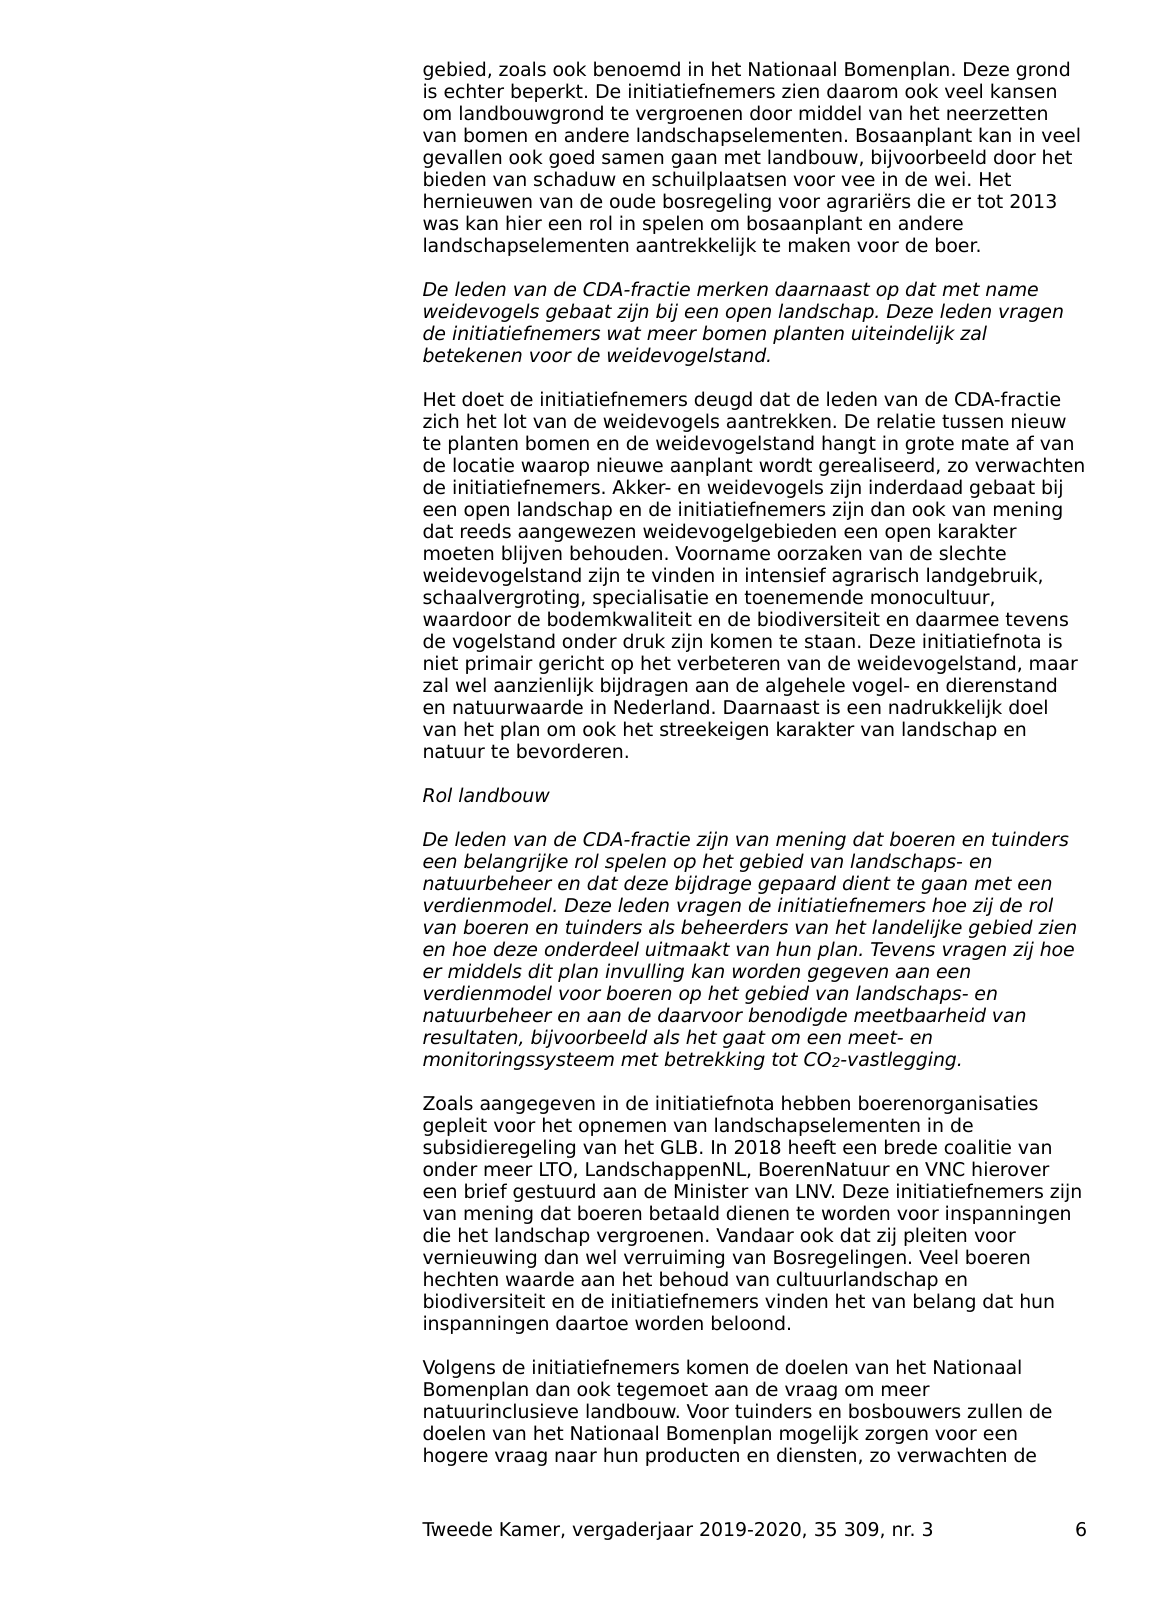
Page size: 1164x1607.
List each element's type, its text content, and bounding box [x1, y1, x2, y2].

subtitle Rol landbouw [422, 785, 1087, 807]
text Zoals aangegeven in de initiatiefnota hebben boerenorganisaties gepleit voor het opnemen van landschapselementen in de subsidieregeling van het GLB. In 2018 heeft een brede coalitie van onder meer LTO, LandschappenNL, BoerenNatuur en VNC hierover een brief gestuurd aan de Minister van LNV. Deze initiatiefnemers zijn van mening dat boeren betaald dienen te worden voor inspanningen die het landschap vergroenen. Vandaar ook dat zij pleiten voor vernieuwing dan wel verruiming van Bosregelingen. Veel boeren hechten waarde aan het behoud van cultuurlandschap en biodiversiteit en de initiatiefnemers vinden het van belang dat hun inspanningen daartoe worden beloond. [422, 1093, 1087, 1335]
text Het doet de initiatiefnemers deugd dat de leden van de CDA-fractie zich het lot van de weidevogels aantrekken. De relatie tussen nieuw te planten bomen en de weidevogelstand hangt in grote mate af van de locatie waarop nieuwe aanplant wordt gerealiseerd, zo verwachten de initiatiefnemers. Akker- en weidevogels zijn inderdaad gebaat bij een open landschap en de initiatiefnemers zijn dan ook van mening dat reeds aangewezen weidevogelgebieden een open karakter moeten blijven behouden. Voorname oorzaken van de slechte weidevogelstand zijn te vinden in intensief agrarisch landgebruik, schaalvergroting, specialisatie en toenemende monocultuur, waardoor de bodemkwaliteit en de biodiversiteit en daarmee tevens de vogelstand onder druk zijn komen te staan. Deze initiatiefnota is niet primair gericht op het verbeteren van de weidevogelstand, maar zal wel aanzienlijk bijdragen aan de algehele vogel- en dierenstand en natuurwaarde in Nederland. Daarnaast is een nadrukkelijk doel van het plan om ook het streekeigen karakter van landschap en natuur te bevorderen. [422, 389, 1087, 763]
text gebied, zoals ook benoemd in het Nationaal Bomenplan. Deze grond is echter beperkt. De initiatiefnemers zien daarom ook veel kansen om landbouwgrond te vergroenen door middel van het neerzetten van bomen en andere landschapselementen. Bosaanplant kan in veel gevallen ook goed samen gaan met landbouw, bijvoorbeeld door het bieden van schaduw en schuilplaatsen voor vee in de wei. Het hernieuwen van de oude bosregeling voor agrariërs die er tot 2013 was kan hier een rol in spelen om bosaanplant en andere landschapselementen aantrekkelijk te maken voor de boer. [422, 59, 1087, 257]
text De leden van de CDA-fractie merken daarnaast op dat met name weidevogels gebaat zijn bij een open landschap. Deze leden vragen de initiatiefnemers wat meer bomen planten uiteindelijk zal betekenen voor de weidevogelstand. [422, 279, 1087, 367]
text De leden van de CDA-fractie zijn van mening dat boeren en tuinders een belangrijke rol spelen op het gebied van landschaps- en natuurbeheer en dat deze bijdrage gepaard dient te gaan met een verdienmodel. Deze leden vragen de initiatiefnemers hoe zij de rol van boeren en tuinders als beheerders van het landelijke gebied zien en hoe deze onderdeel uitmaakt van hun plan. Tevens vragen zij hoe er middels dit plan invulling kan worden gegeven aan een verdienmodel voor boeren op het gebied van landschaps- en natuurbeheer en aan de daarvoor benodigde meetbaarheid van resultaten, bijvoorbeeld als het gaat om een meet- en monitoringssysteem met betrekking tot CO2-vastlegging. [422, 829, 1087, 1071]
text Volgens de initiatiefnemers komen de doelen van het Nationaal Bomenplan dan ook tegemoet aan de vraag om meer natuurinclusieve landbouw. Voor tuinders en bosbouwers zullen de doelen van het Nationaal Bomenplan mogelijk zorgen voor een hogere vraag naar hun producten en diensten, zo verwachten de [422, 1357, 1087, 1467]
